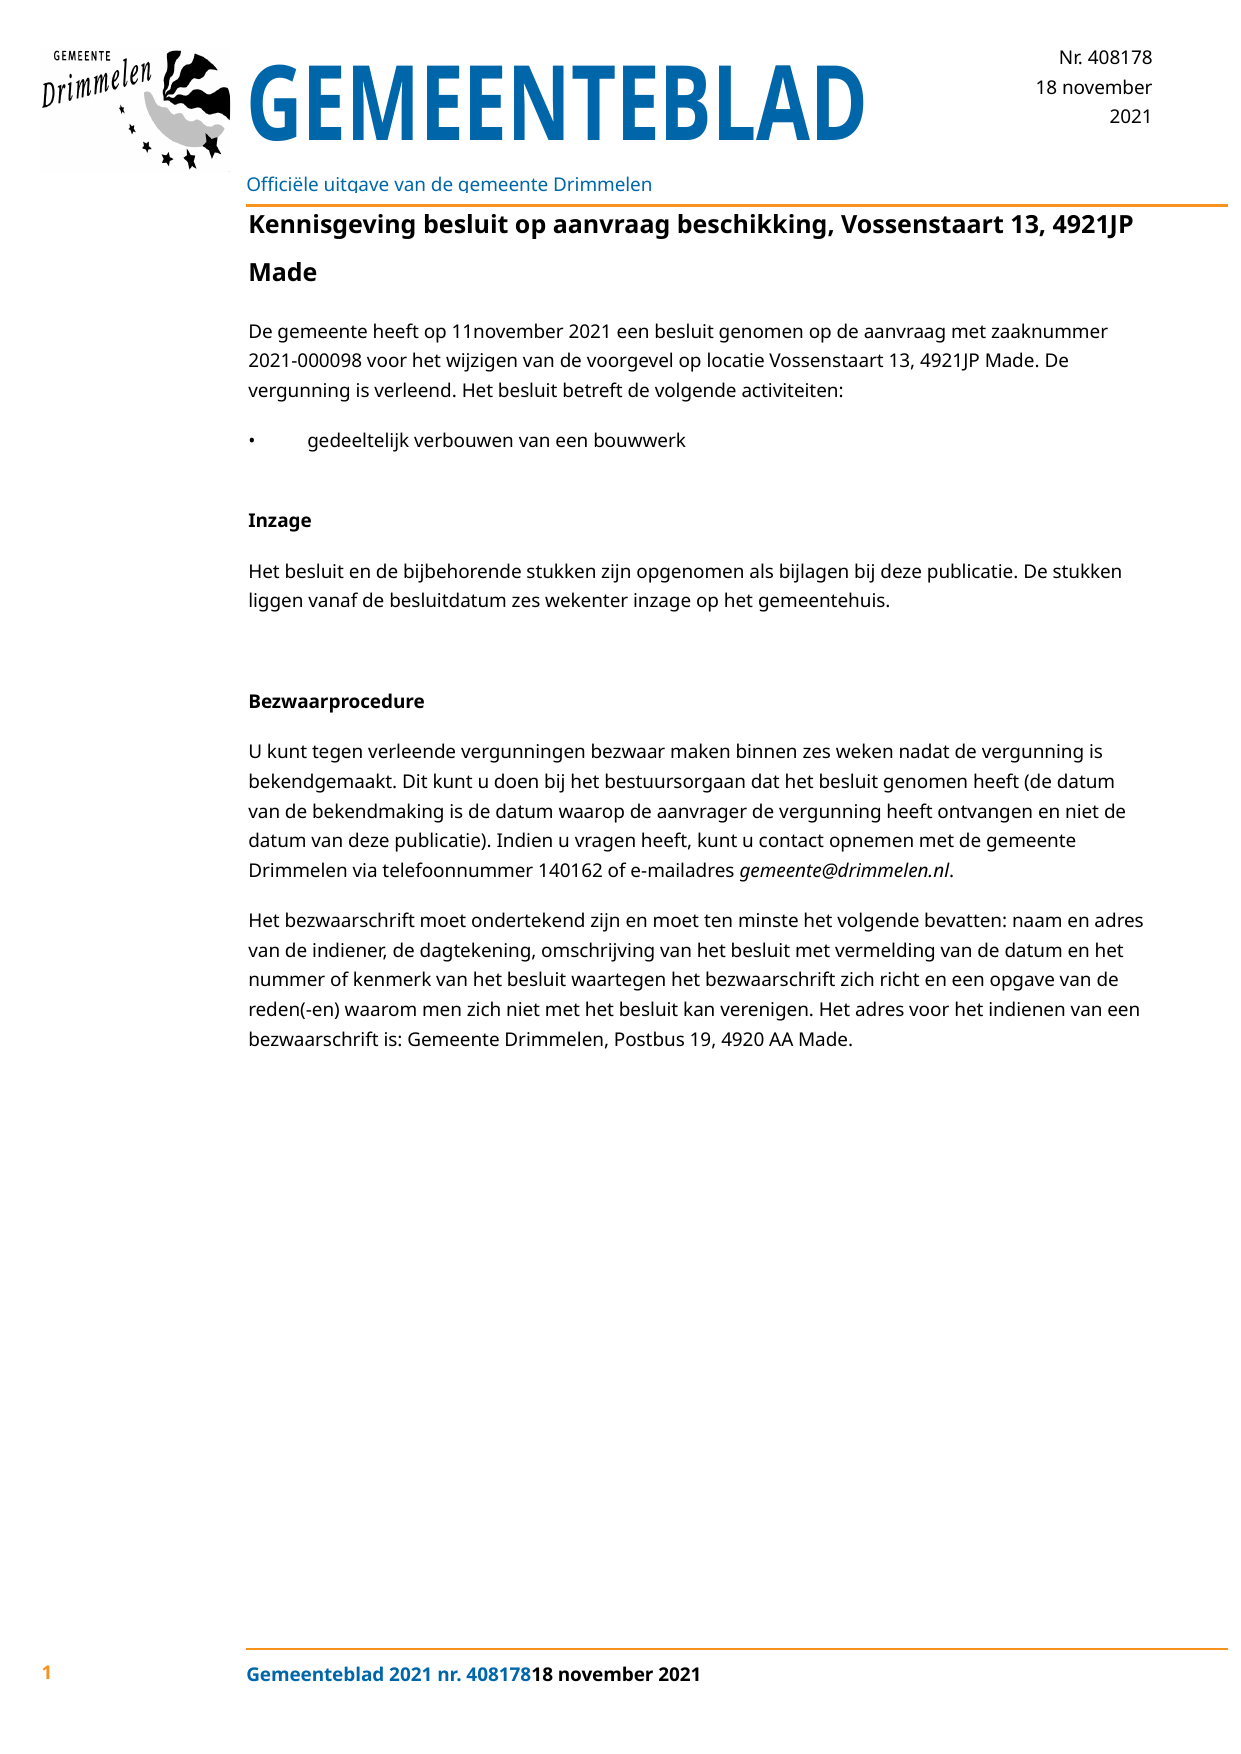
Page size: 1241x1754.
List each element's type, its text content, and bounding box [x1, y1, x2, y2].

text U kunt tegen verleende vergunningen bezwaar maken binnen zes weken nadat de vergunning is bekendgemaakt. Dit kunt u doen bij het bestuursorgaan dat het besluit genomen heeft (de datum van de bekendmaking is de datum waarop de aanvrager de vergunning heeft ontvangen en niet de datum van deze publicatie). Indien u vragen heeft, kunt u contact opnemen met de gemeente Drimmelen via telefoonnummer 140162 of e-mailadres gemeente@drimmelen.nl. [248, 739, 1152, 883]
text De gemeente heeft op 11november 2021 een besluit genomen op de aanvraag met zaaknummer 2021-000098 voor het wijzigen van de voorgevel op locatie Vossenstaart 13, 4921JP Made. De vergunning is verleend. Het besluit betreft de volgende activiteiten: [248, 318, 1152, 403]
text Bezwaarprocedure [248, 688, 1152, 714]
text Inzage [248, 507, 1152, 533]
text Kennisgeving besluit op aanvraag beschikking, Vossenstaart 13, 4921JP Made [248, 207, 1152, 288]
text Het bezwaarschrift moet ondertekend zijn en moet ten minste het volgende bevatten: naam en adres van de indiener, de dagtekening, omschrijving van het besluit met vermelding van de datum en het nummer of kenmerk van het besluit waartegen het bezwaarschrift zich richt en een opgave van de reden(-en) waarom men zich niet met het besluit kan verenigen. Het adres voor het indienen van een bezwaarschrift is: Gemeente Drimmelen, Postbus 19, 4920 AA Made. [248, 907, 1152, 1052]
text Het besluit en de bijbehorende stukken zijn opgenomen als bijlagen bij deze publicatie. De stukken liggen vanaf de besluitdatum zes wekenter inzage op het gemeentehuis. [248, 558, 1152, 613]
picture [41, 47, 231, 172]
list gedeeltelijk verbouwen van een bouwwerk [248, 427, 1152, 453]
